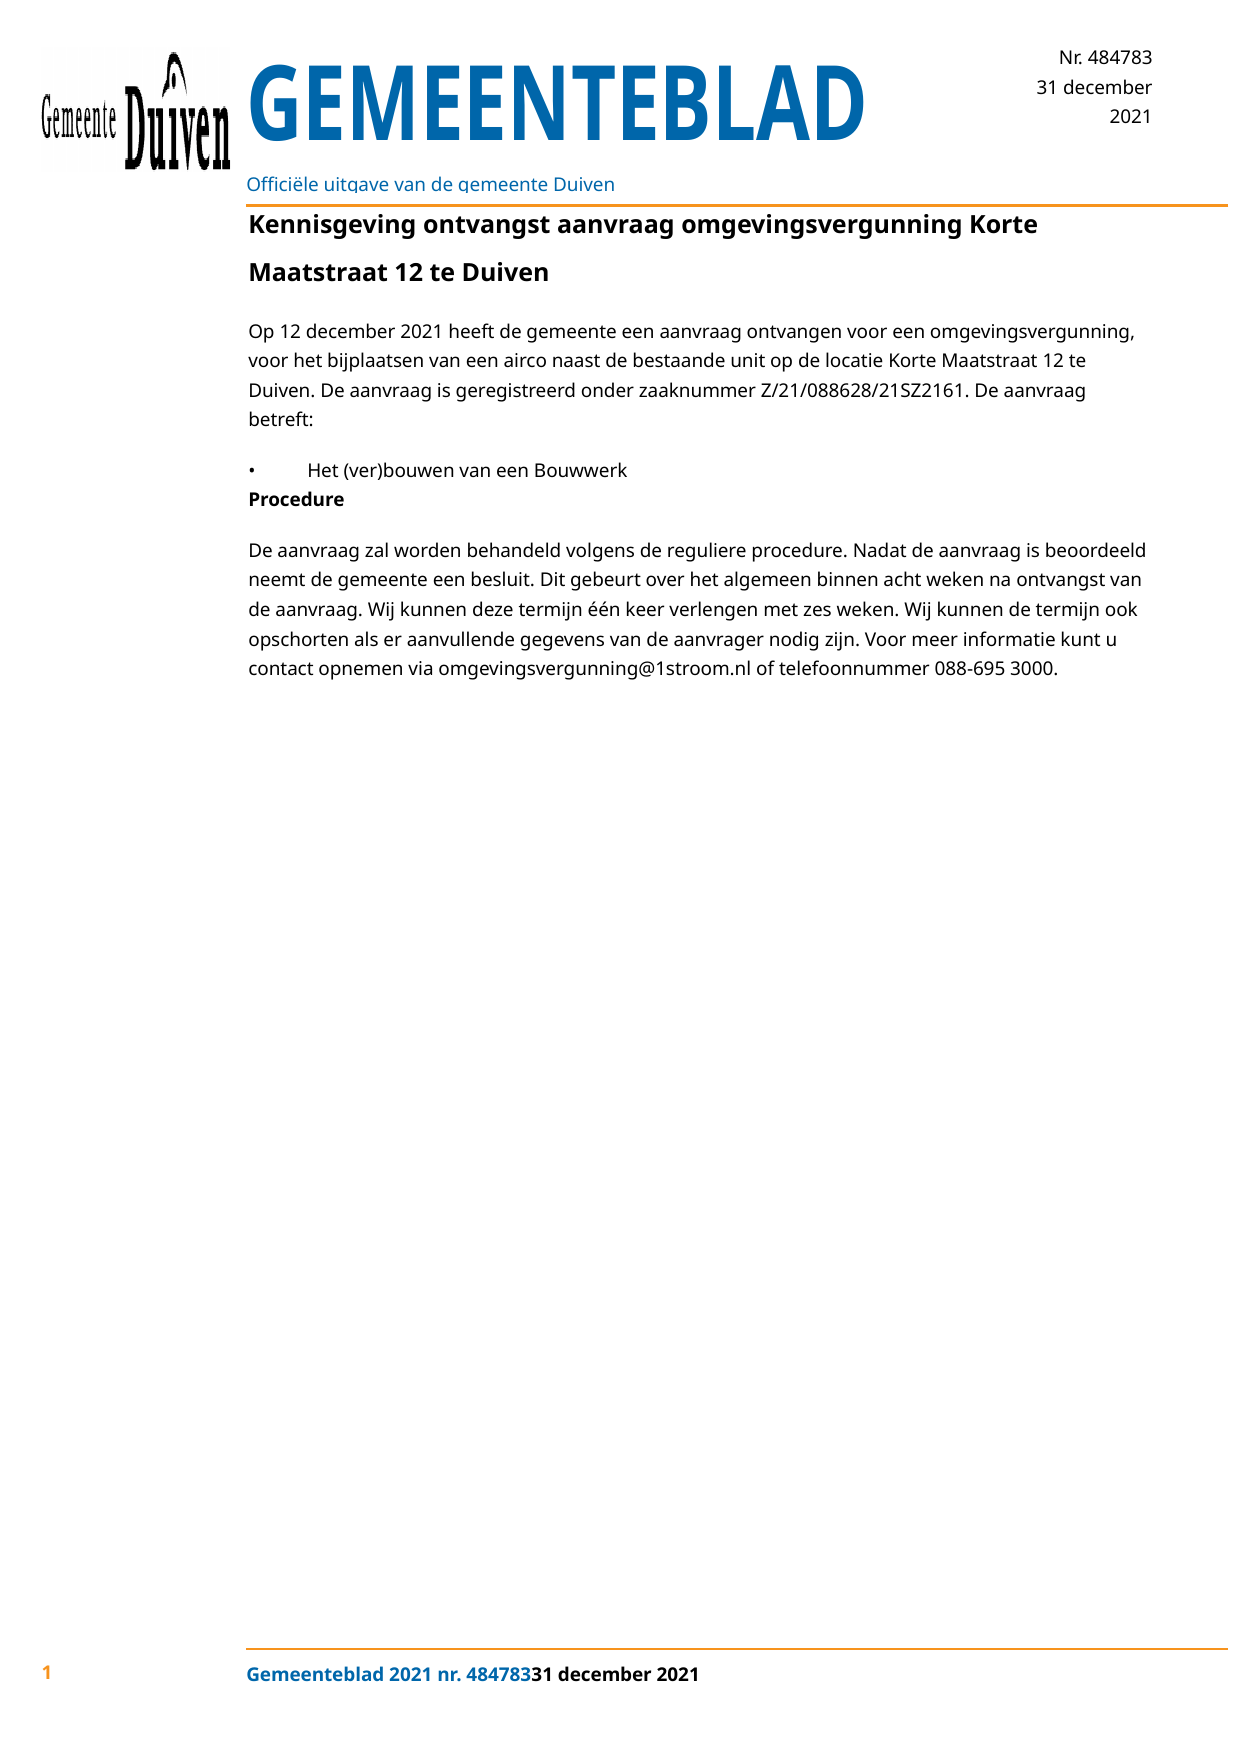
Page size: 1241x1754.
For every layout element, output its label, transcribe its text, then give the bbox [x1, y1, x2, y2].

list Het (ver)bouwen van een Bouwwerk [248, 457, 1152, 483]
picture [41, 47, 231, 172]
text Op 12 december 2021 heeft de gemeente een aanvraag ontvangen voor een omgevingsvergunning, voor het bijplaatsen van een airco naast de bestaande unit op de locatie Korte Maatstraat 12 te Duiven. De aanvraag is geregistreerd onder zaaknummer Z/21/088628/21SZ2161. De aanvraag betreft: [248, 318, 1152, 432]
text Procedure [248, 487, 1152, 512]
text De aanvraag zal worden behandeld volgens de reguliere procedure. Nadat de aanvraag is beoordeeld neemt de gemeente een besluit. Dit gebeurt over het algemeen binnen acht weken na ontvangst van de aanvraag. Wij kunnen deze termijn één keer verlengen met zes weken. Wij kunnen de termijn ook opschorten als er aanvullende gegevens van de aanvrager nodig zijn. Voor meer informatie kunt u contact opnemen via omgevingsvergunning@1stroom.nl of telefoonnummer 088-695 3000. [248, 537, 1152, 681]
text Kennisgeving ontvangst aanvraag omgevingsvergunning Korte Maatstraat 12 te Duiven [248, 207, 1152, 288]
